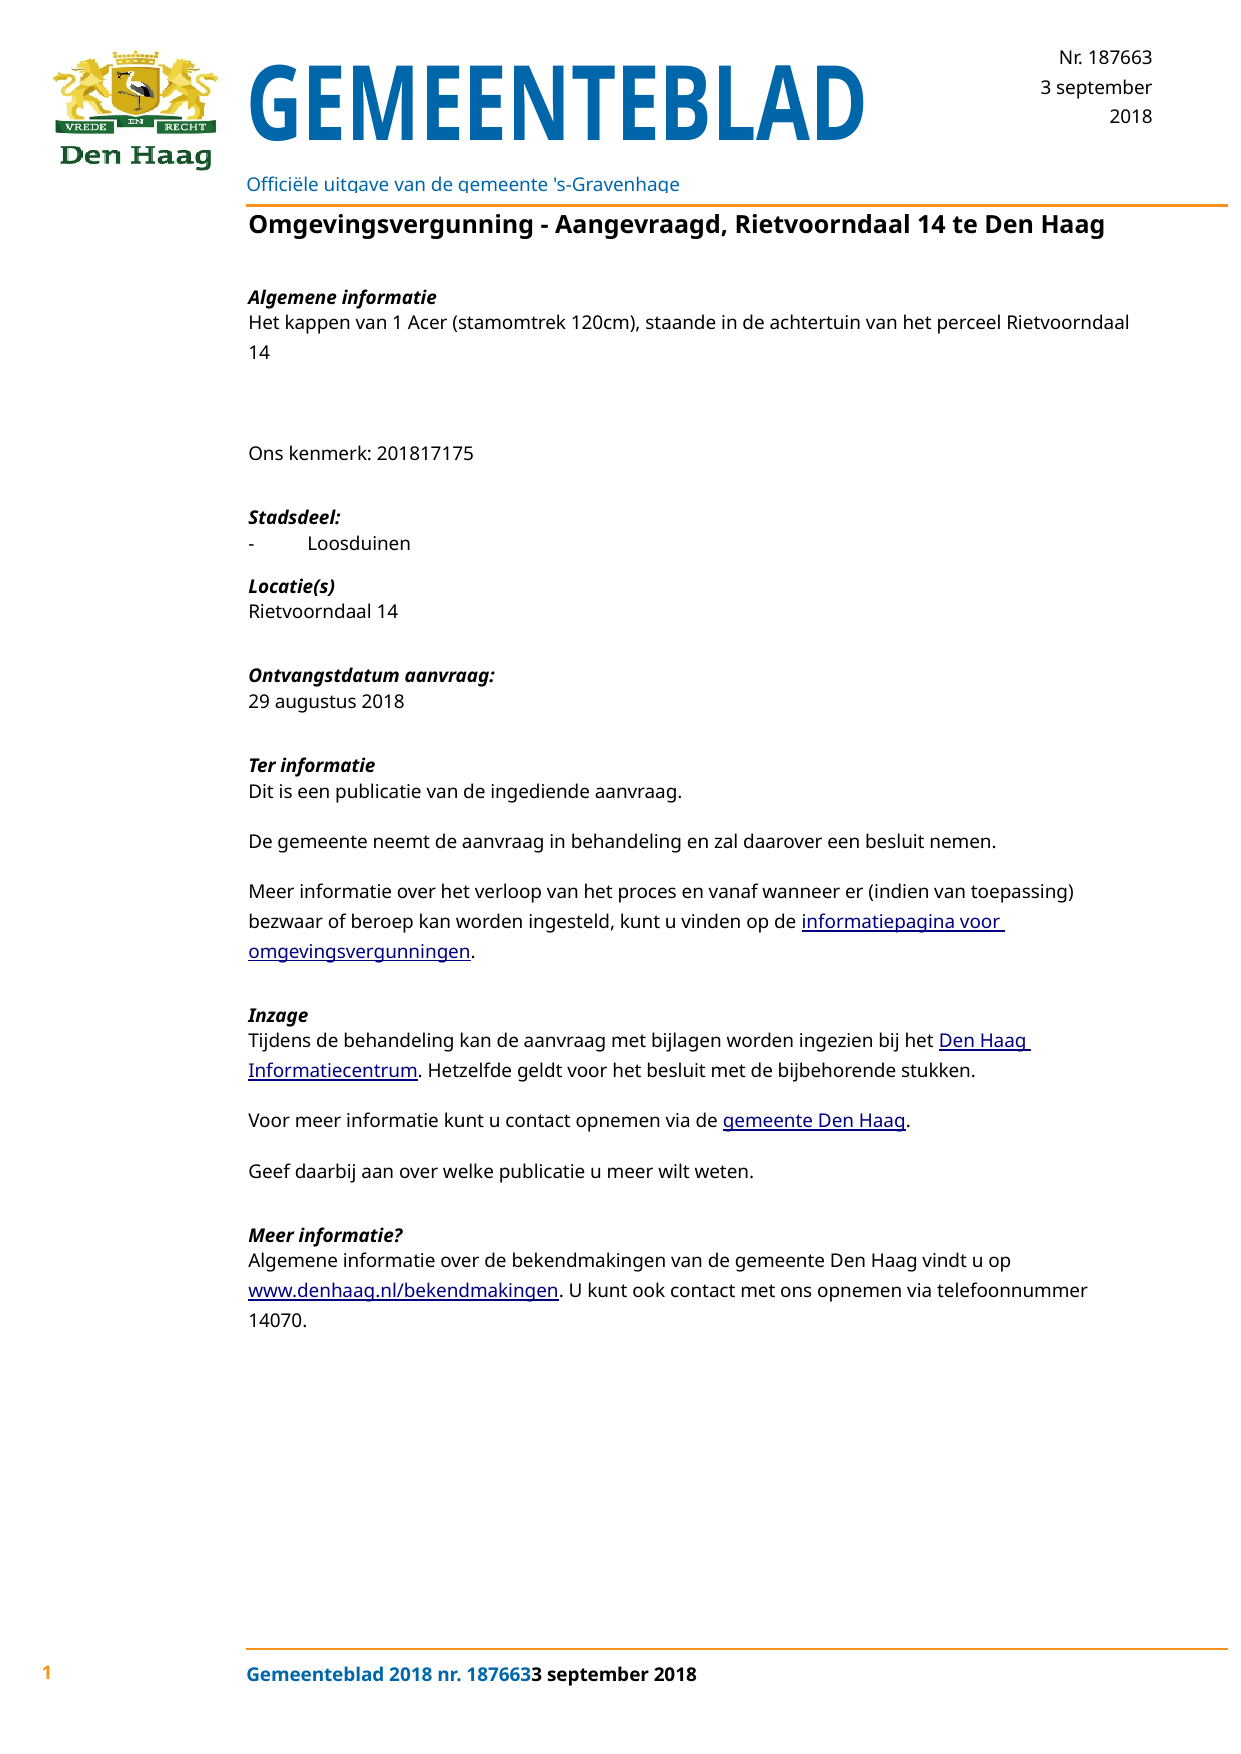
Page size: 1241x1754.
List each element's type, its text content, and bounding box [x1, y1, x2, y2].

list Loosduinen [248, 530, 1152, 555]
text Rietvoorndaal 14 [248, 598, 1152, 624]
text Dit is een publicatie van de ingediende aanvraag. [248, 778, 1152, 804]
text Stadsdeel: [248, 504, 1152, 530]
text Het kappen van 1 Acer (stamomtrek 120cm), staande in de achtertuin van het perceel Rietvoorndaal 14 [248, 309, 1152, 365]
text Omgevingsvergunning - Aangevraagd, Rietvoorndaal 14 te Den Haag [248, 207, 1152, 241]
text Geef daarbij aan over welke publicatie u meer wilt weten. [248, 1158, 1152, 1184]
text Ter informatie [248, 752, 1152, 778]
text Inzage [248, 1002, 1152, 1028]
text Meer informatie over het verloop van het proces en vanaf wanneer er (indien van toepassing) bezwaar of beroep kan worden ingesteld, kunt u vinden op de informatiepagina voor omgevingsvergunningen. [248, 879, 1152, 964]
text Tijdens de behandeling kan de aanvraag met bijlagen worden ingezien bij het Den Haag Informatiecentrum. Hetzelfde geldt voor het besluit met de bijbehorende stukken. [248, 1028, 1152, 1083]
text Meer informatie? [248, 1222, 1152, 1248]
text Voor meer informatie kunt u contact opnemen via de gemeente Den Haag. [248, 1108, 1152, 1133]
text Algemene informatie [248, 284, 1152, 309]
text Ontvangstdatum aanvraag: [248, 662, 1152, 688]
picture [41, 47, 231, 172]
text Algemene informatie over de bekendmakingen van de gemeente Den Haag vindt u op www.denhaag.nl/bekendmakingen. U kunt ook contact met ons opnemen via telefoonnummer 14070. [248, 1248, 1152, 1333]
text Locatie(s) [248, 573, 1152, 598]
text 29 augustus 2018 [248, 688, 1152, 714]
text Ons kenmerk: 201817175 [248, 440, 1152, 466]
text De gemeente neemt de aanvraag in behandeling en zal daarover een besluit nemen. [248, 828, 1152, 854]
